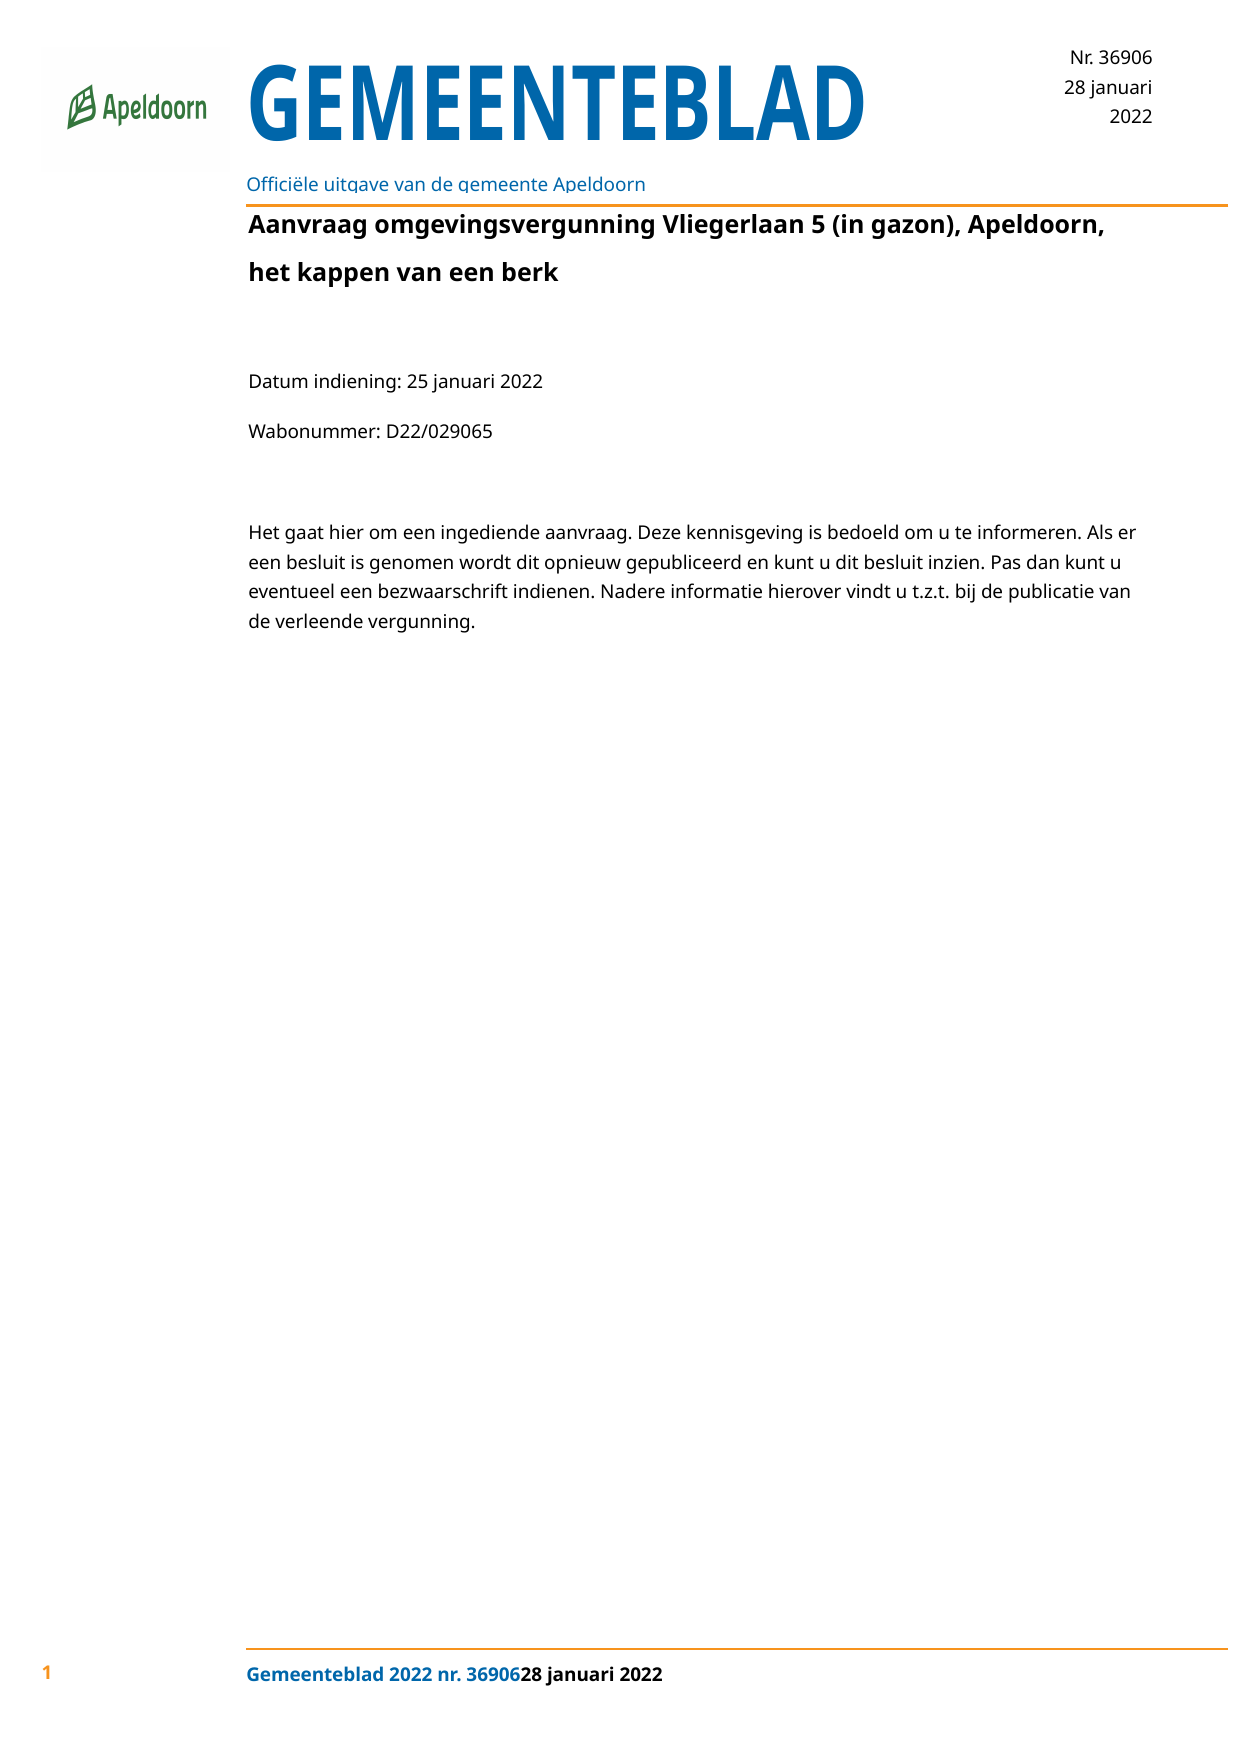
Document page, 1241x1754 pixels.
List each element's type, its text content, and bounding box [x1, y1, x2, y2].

text Datum indiening: 25 januari 2022 [248, 368, 1152, 394]
picture [41, 47, 231, 172]
text Het gaat hier om een ingediende aanvraag. Deze kennisgeving is bedoeld om u te informeren. Als er een besluit is genomen wordt dit opnieuw gepubliceerd en kunt u dit besluit inzien. Pas dan kunt u eventueel een bezwaarschrift indienen. Nadere informatie hierover vindt u t.z.t. bij de publicatie van de verleende vergunning. [248, 519, 1152, 634]
text Aanvraag omgevingsvergunning Vliegerlaan 5 (in gazon), Apeldoorn, het kappen van een berk [248, 207, 1152, 288]
text Wabonummer: D22/029065 [248, 419, 1152, 444]
